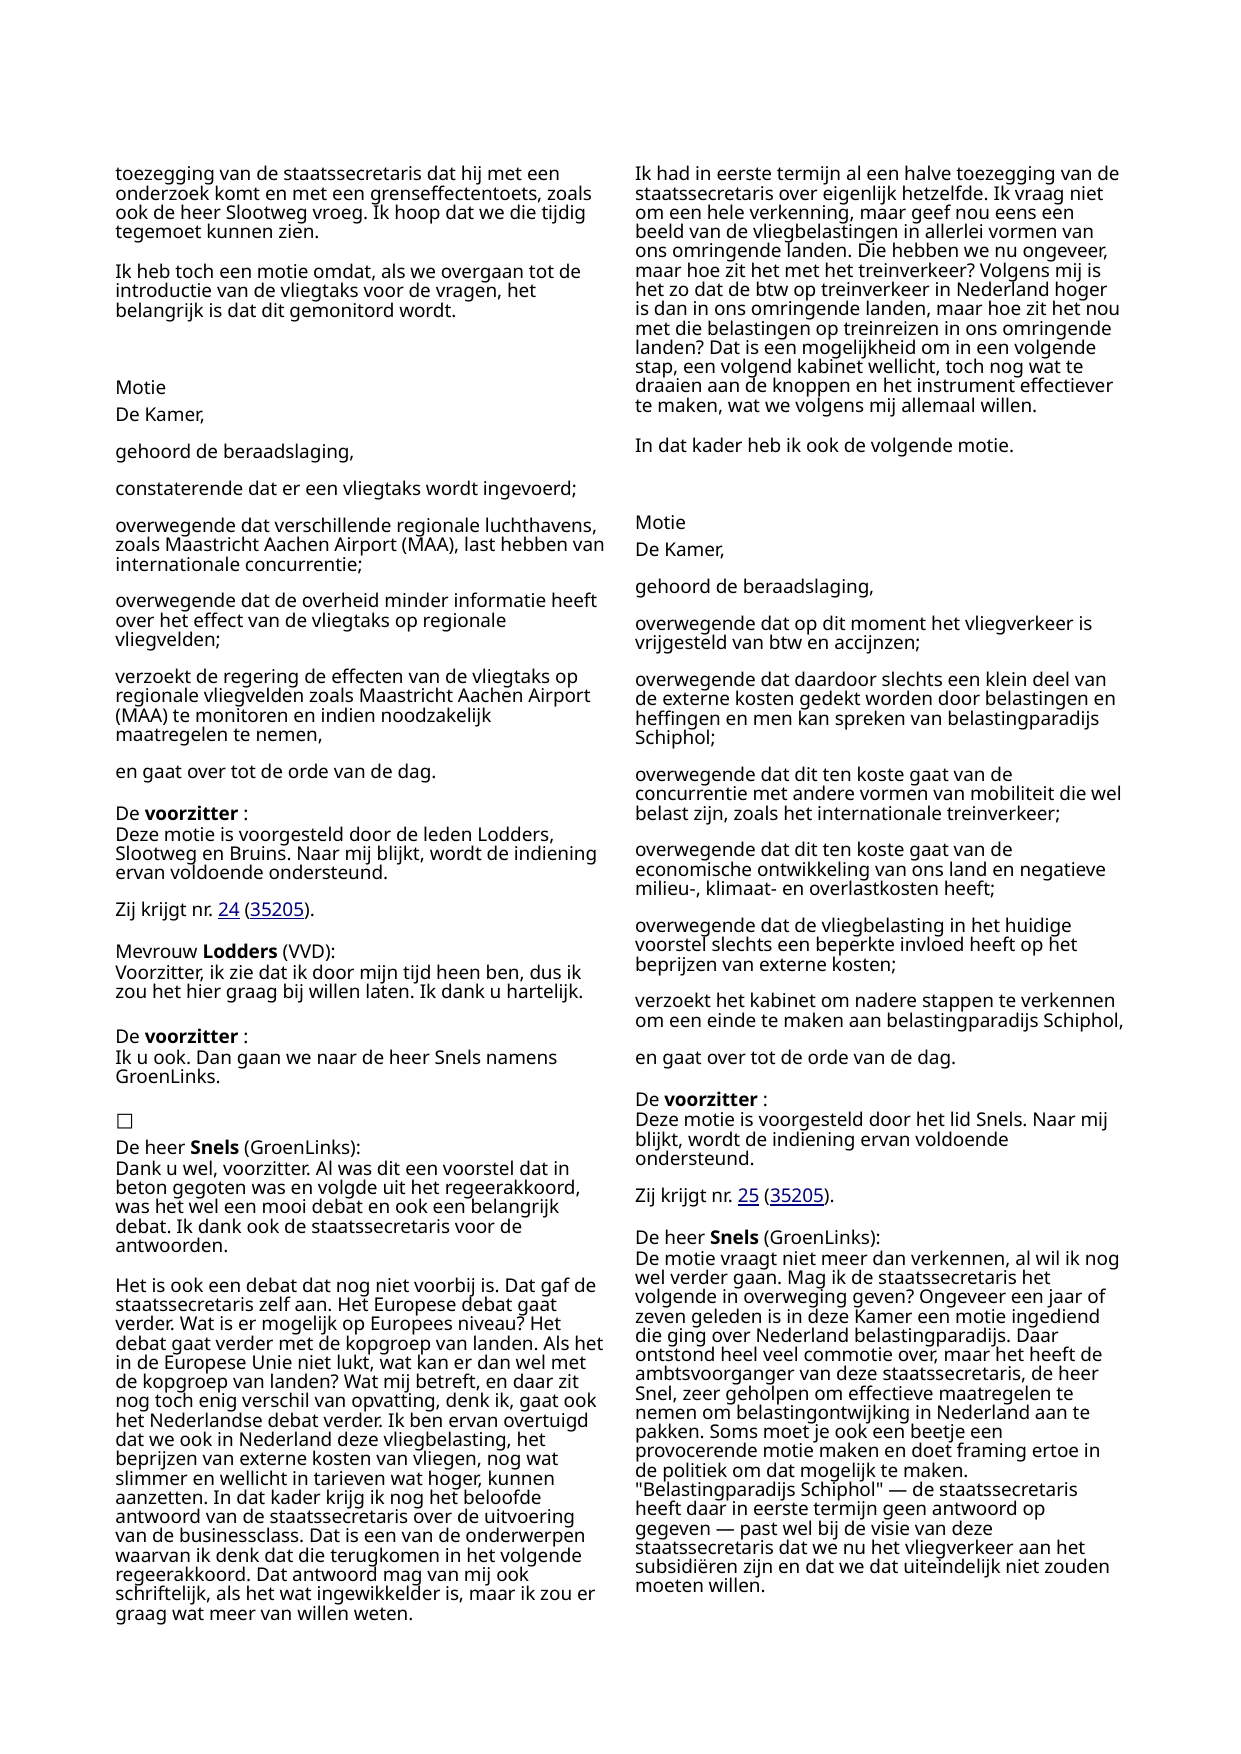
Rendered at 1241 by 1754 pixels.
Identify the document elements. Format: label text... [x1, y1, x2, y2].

text Motie [635, 509, 1125, 535]
text gehoord de beraadslaging, [115, 443, 605, 462]
text overwegende dat dit ten koste gaat van de concurrentie met andere vormen van mobiliteit die wel belast zijn, zoals het internationale treinverkeer; [635, 766, 1125, 824]
text Deze motie is voorgesteld door het lid Snels. Naar mij blijkt, wordt de indiening ervan voldoende ondersteund. [635, 1111, 1125, 1169]
text overwegende dat verschillende regionale luchthavens, zoals Maastricht Aachen Airport (MAA), last hebben van internationale concurrentie; [115, 517, 605, 575]
text Motie [115, 374, 605, 400]
text Ik heb toch een motie omdat, als we overgaan tot de introductie van de vliegtaks voor de vragen, het belangrijk is dat dit gemonitord wordt. [115, 263, 605, 321]
text Mevrouw Lodders (VVD): [115, 938, 605, 964]
text De Kamer, [115, 406, 605, 425]
text Dank u wel, voorzitter. Al was dit een voorstel dat in beton gegoten was en volgde uit het regeerakkoord, was het wel een mooi debat en ook een belangrijk debat. Ik dank ook de staatssecretaris voor de antwoorden. [115, 1160, 605, 1256]
text De voorzitter : [115, 800, 605, 826]
text gehoord de beraadslaging, [635, 578, 1125, 597]
text overwegende dat daardoor slechts een klein deel van de externe kosten gedekt worden door belastingen en heffingen en men kan spreken van belastingparadijs Schiphol; [635, 671, 1125, 748]
text en gaat over tot de orde van de dag. [115, 763, 605, 782]
text De heer Snels (GroenLinks): [635, 1224, 1125, 1250]
text De voorzitter : [635, 1086, 1125, 1111]
text overwegende dat op dit moment het vliegverkeer is vrijgesteld van btw en accijnzen; [635, 615, 1125, 653]
text Zij krijgt nr. 24 (35205). [115, 901, 605, 920]
text constaterende dat er een vliegtaks wordt ingevoerd; [115, 480, 605, 499]
text Ik u ook. Dan gaan we naar de heer Snels namens GroenLinks. [115, 1049, 605, 1087]
text Zij krijgt nr. 25 (35205). [635, 1187, 1125, 1206]
text Ik had in eerste termijn al een halve toezegging van de staatssecretaris over eigenlijk hetzelfde. Ik vraag niet om een hele verkenning, maar geef nou eens een beeld van de vliegbelastingen in allerlei vormen van ons omringende landen. Die hebben we nu ongeveer, maar hoe zit het met het treinverkeer? Volgens mij is het zo dat de btw op treinverkeer in Nederland hoger is dan in ons omringende landen, maar hoe zit het nou met die belastingen op treinreizen in ons omringende landen? Dat is een mogelijkheid om in een volgende stap, een volgend kabinet wellicht, toch nog wat te draaien aan de knoppen en het instrument effectiever te maken, wat we volgens mij allemaal willen. [635, 165, 1125, 416]
text overwegende dat dit ten koste gaat van de economische ontwikkeling van ons land en negatieve milieu-, klimaat- en overlastkosten heeft; [635, 841, 1125, 899]
text toezegging van de staatssecretaris dat hij met een onderzoek komt en met een grenseffectentoets, zoals ook de heer Slootweg vroeg. Ik hoop dat we die tijdig tegemoet kunnen zien. [115, 165, 605, 242]
text De voorzitter : [115, 1023, 605, 1049]
text De Kamer, [635, 541, 1125, 560]
text Het is ook een debat dat nog niet voorbij is. Dat gaf de staatssecretaris zelf aan. Het Europese debat gaat verder. Wat is er mogelijk op Europees niveau? Het debat gaat verder met de kopgroep van landen. Als het in de Europese Unie niet lukt, wat kan er dan wel met de kopgroep van landen? Wat mij betreft, en daar zit nog toch enig verschil van opvatting, denk ik, gaat ook het Nederlandse debat verder. Ik ben ervan overtuigd dat we ook in Nederland deze vliegbelasting, het beprijzen van externe kosten van vliegen, nog wat slimmer en wellicht in tarieven wat hoger, kunnen aanzetten. In dat kader krijg ik nog het beloofde antwoord van de staatssecretaris over de uitvoering van de businessclass. Dat is een van de onderwerpen waarvan ik denk dat die terugkomen in het volgende regeerakkoord. Dat antwoord mag van mij ook schriftelijk, als het wat ingewikkelder is, maar ik zou er graag wat meer van willen weten. [115, 1277, 605, 1624]
text De heer Snels (GroenLinks): [115, 1134, 605, 1160]
text overwegende dat de vliegbelasting in het huidige voorstel slechts een beperkte invloed heeft op het beprijzen van externe kosten; [635, 917, 1125, 975]
text De motie vraagt niet meer dan verkennen, al wil ik nog wel verder gaan. Mag ik de staatssecretaris het volgende in overweging geven? Ongeveer een jaar of zeven geleden is in deze Kamer een motie ingediend die ging over Nederland belastingparadijs. Daar ontstond heel veel commotie over, maar het heeft de ambtsvoorganger van deze staatssecretaris, de heer Snel, zeer geholpen om effectieve maatregelen te nemen om belastingontwijking in Nederland aan te pakken. Soms moet je ook een beetje een provocerende motie maken en doet framing ertoe in de politiek om dat mogelijk te maken. "Belastingparadijs Schiphol" — de staatssecretaris heeft daar in eerste termijn geen antwoord op gegeven — past wel bij de visie van deze staatssecretaris dat we nu het vliegverkeer aan het subsidiëren zijn en dat we dat uiteindelijk niet zouden moeten willen. [635, 1250, 1125, 1597]
text en gaat over tot de orde van de dag. [635, 1049, 1125, 1068]
text verzoekt de regering de effecten van de vliegtaks op regionale vliegvelden zoals Maastricht Aachen Airport (MAA) te monitoren en indien noodzakelijk maatregelen te nemen, [115, 668, 605, 745]
text overwegende dat de overheid minder informatie heeft over het effect van de vliegtaks op regionale vliegvelden; [115, 592, 605, 650]
text verzoekt het kabinet om nadere stappen te verkennen om een einde te maken aan belastingparadijs Schiphol, [635, 992, 1125, 1031]
text Deze motie is voorgesteld door de leden Lodders, Slootweg en Bruins. Naar mij blijkt, wordt de indiening ervan voldoende ondersteund. [115, 826, 605, 883]
text In dat kader heb ik ook de volgende motie. [635, 437, 1125, 456]
text ⬜ [115, 1108, 605, 1134]
text Voorzitter, ik zie dat ik door mijn tijd heen ben, dus ik zou het hier graag bij willen laten. Ik dank u hartelijk. [115, 964, 605, 1002]
